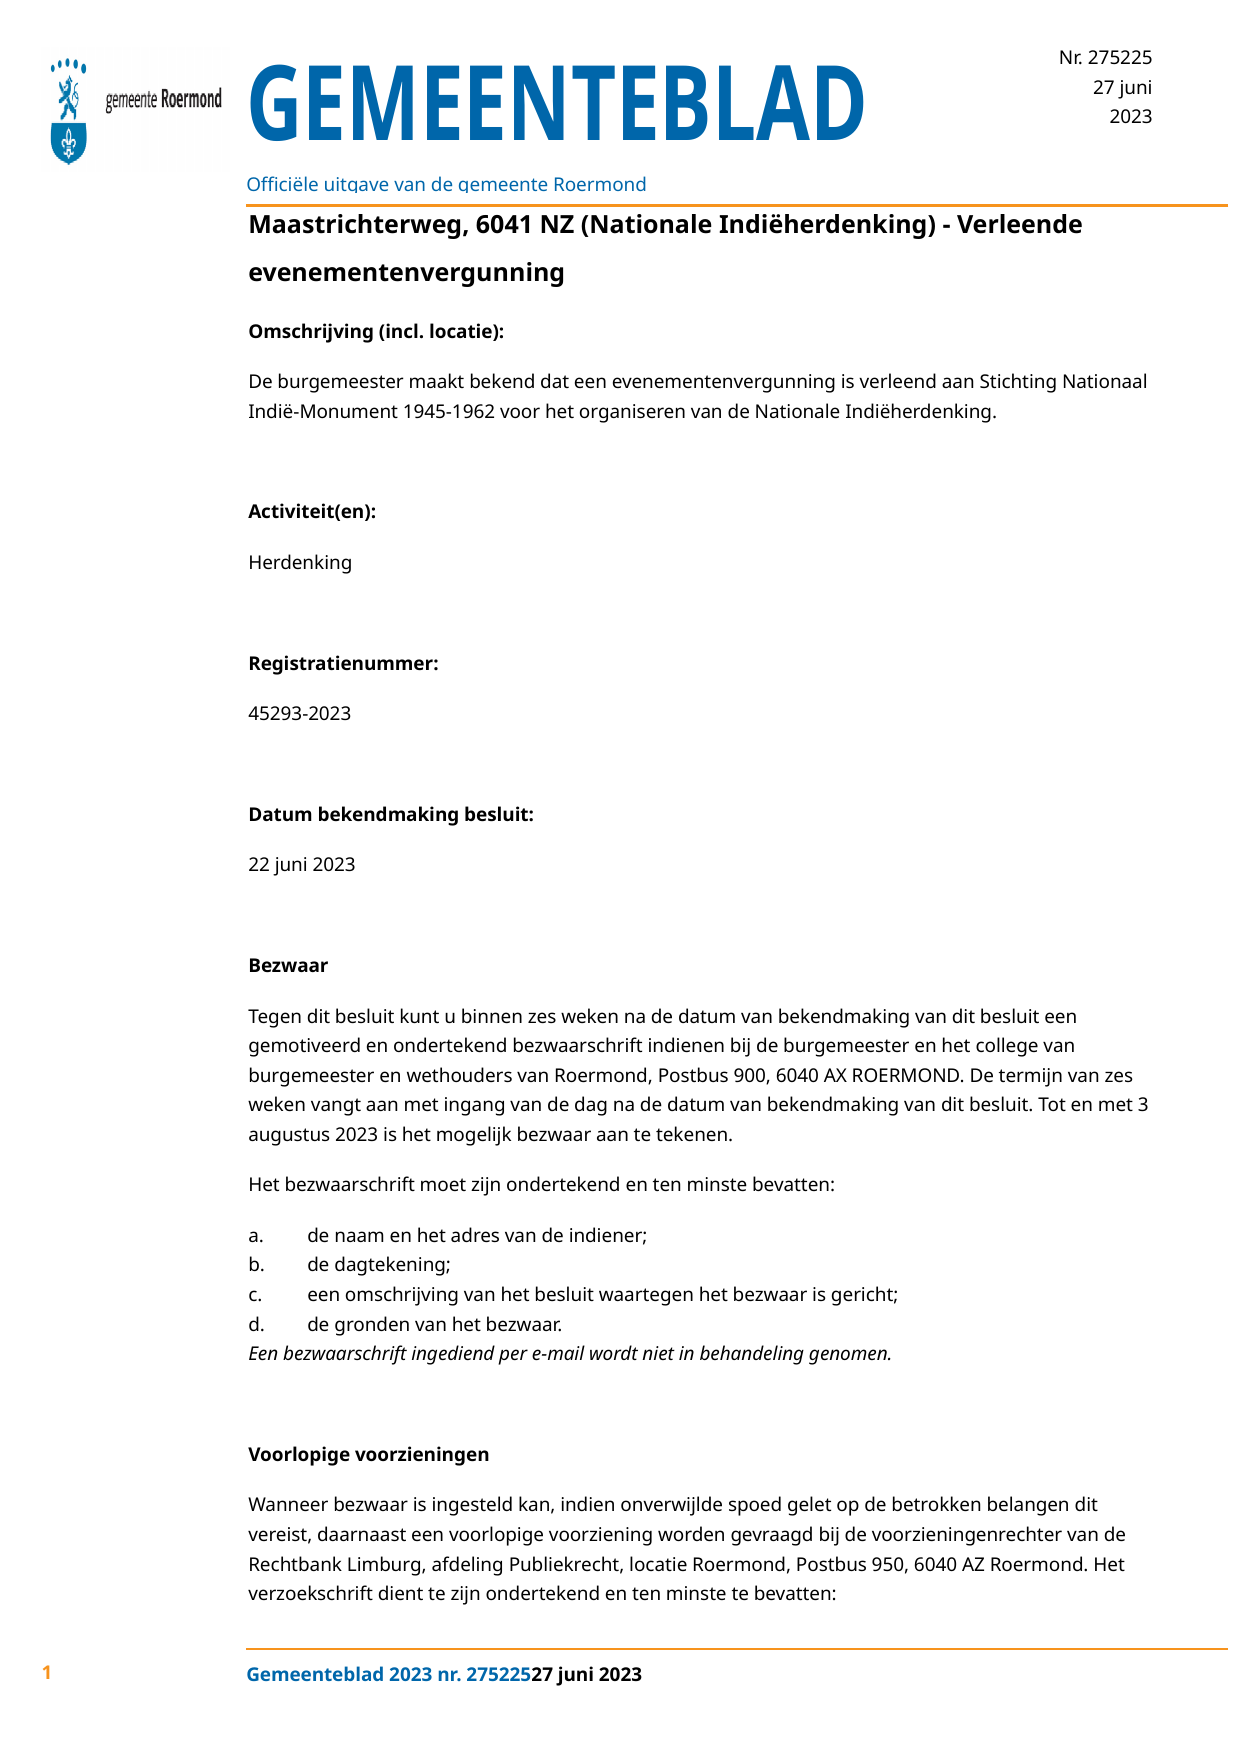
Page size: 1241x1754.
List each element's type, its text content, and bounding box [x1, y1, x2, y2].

text Registratienummer: [248, 650, 1152, 676]
text Tegen dit besluit kunt u binnen zes weken na de datum van bekendmaking van dit besluit een gemotiveerd en ondertekend bezwaarschrift indienen bij de burgemeester en het college van burgemeester en wethouders van Roermond, Postbus 900, 6040 AX ROERMOND. De termijn van zes weken vangt aan met ingang van de dag na de datum van bekendmaking van dit besluit. Tot en met 3 augustus 2023 is het mogelijk bezwaar aan te tekenen. [248, 1003, 1152, 1147]
list de gronden van het bezwaar. [248, 1311, 1152, 1337]
text De burgemeester maakt bekend dat een evenementenvergunning is verleend aan Stichting Nationaal Indië-Monument 1945-1962 voor het organiseren van de Nationale Indiëherdenking. [248, 368, 1152, 424]
text Omschrijving (incl. locatie): [248, 318, 1152, 344]
text Maastrichterweg, 6041 NZ (Nationale Indiëherdenking) - Verleende evenementenvergunning [248, 207, 1152, 288]
text 45293-2023 [248, 700, 1152, 726]
text 22 juni 2023 [248, 852, 1152, 877]
text Activiteit(en): [248, 499, 1152, 524]
picture [41, 47, 231, 172]
text Wanneer bezwaar is ingesteld kan, indien onverwijlde spoed gelet op de betrokken belangen dit vereist, daarnaast een voorlopige voorziening worden gevraagd bij de voorzieningenrechter van de Rechtbank Limburg, afdeling Publiekrecht, locatie Roermond, Postbus 950, 6040 AZ Roermond. Het verzoekschrift dient te zijn ondertekend en ten minste te bevatten: [248, 1492, 1152, 1606]
list een omschrijving van het besluit waartegen het bezwaar is gericht; [248, 1281, 1152, 1307]
text Bezwaar [248, 952, 1152, 978]
text Datum bekendmaking besluit: [248, 801, 1152, 827]
text Herdenking [248, 549, 1152, 575]
text Een bezwaarschrift ingediend per e-mail wordt niet in behandeling genomen. [248, 1340, 1152, 1366]
text Het bezwaarschrift moet zijn ondertekend en ten minste bevatten: [248, 1172, 1152, 1197]
list de dagtekening; [248, 1252, 1152, 1277]
list de naam en het adres van de indiener; [248, 1222, 1152, 1248]
text Voorlopige voorzieningen [248, 1441, 1152, 1467]
